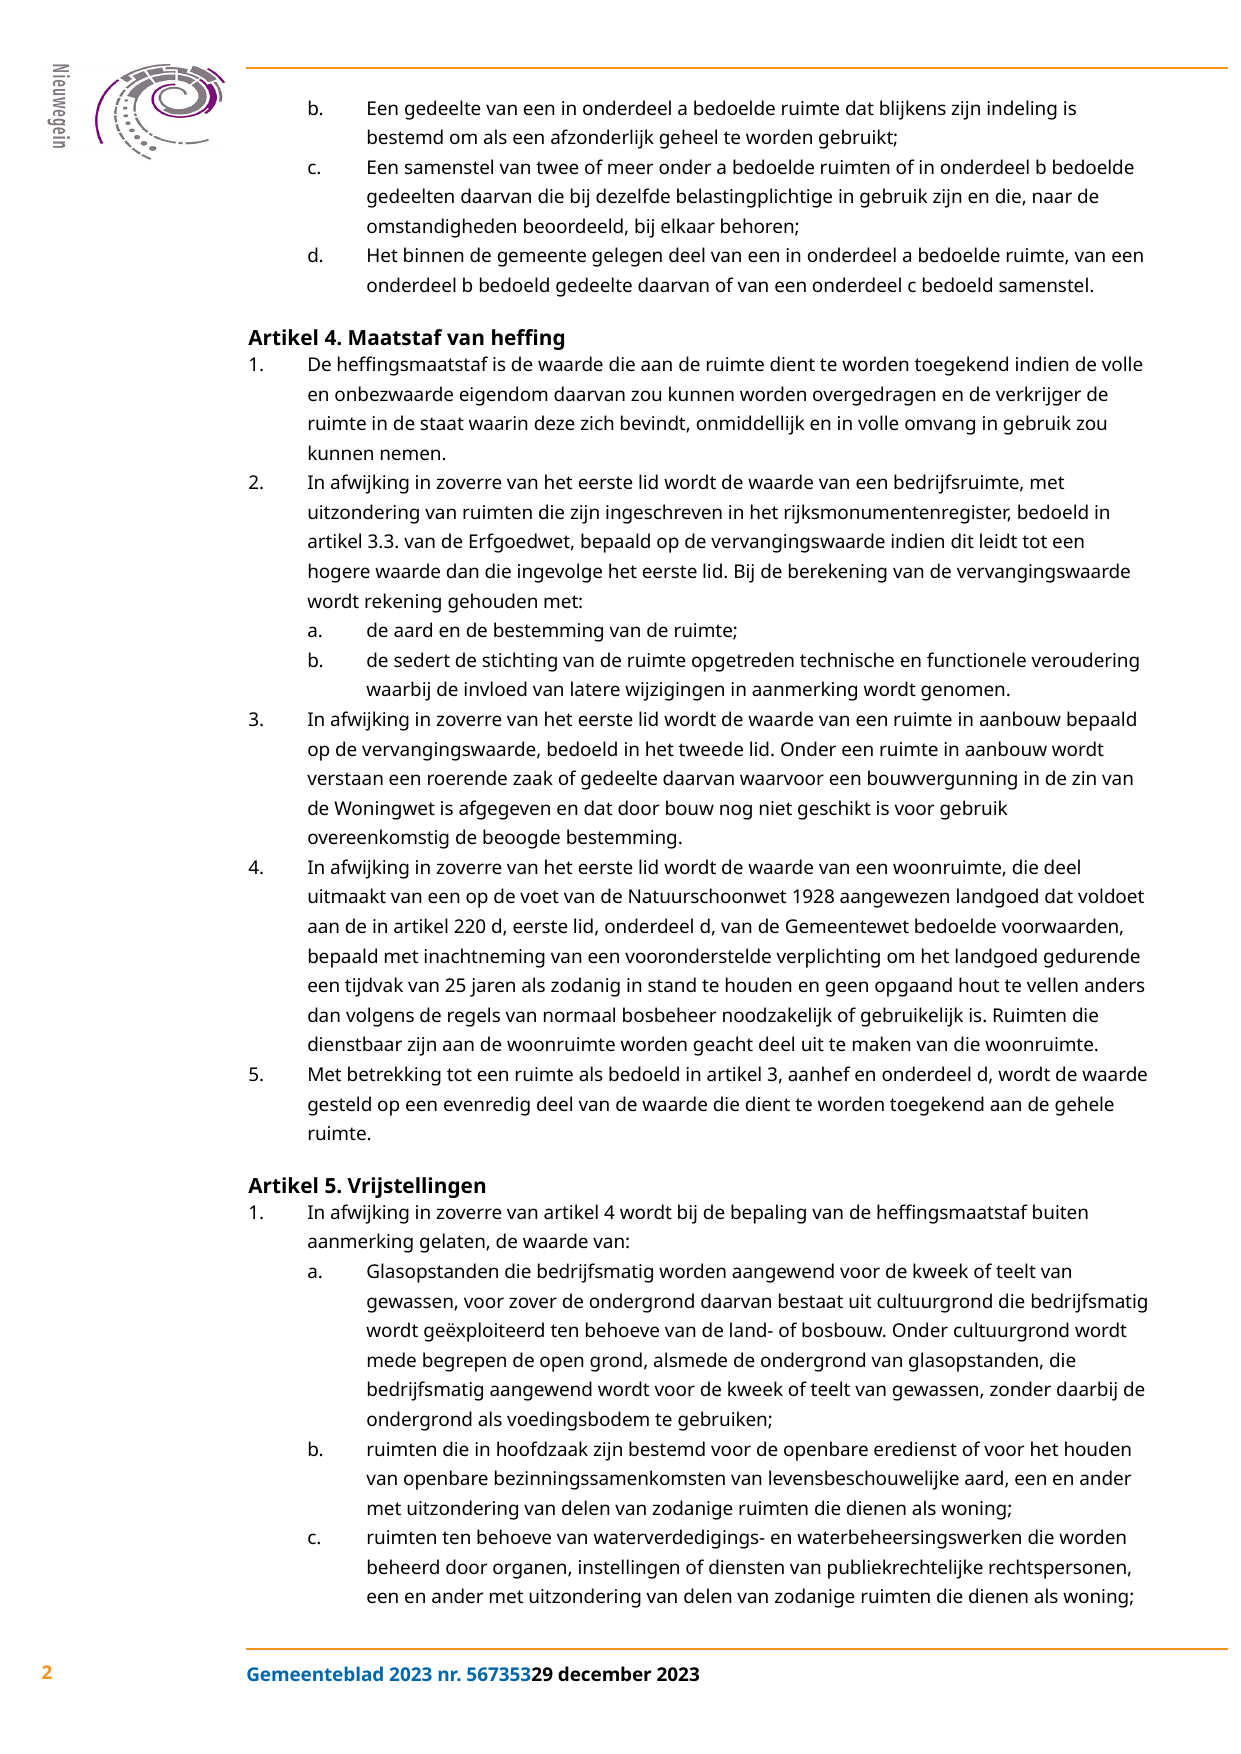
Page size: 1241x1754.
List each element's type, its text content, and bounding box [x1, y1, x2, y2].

list Een samenstel van twee of meer onder a bedoelde ruimten of in onderdeel b bedoelde gedeelten daarvan die bij dezelfde belastingplichtige in gebruik zijn en die, naar de omstandigheden beoordeeld, bij elkaar behoren; [307, 154, 1152, 239]
list ruimten die in hoofdzaak zijn bestemd voor de openbare eredienst of voor het houden van openbare bezinningssamenkomsten van levensbeschouwelijke aard, een en ander met uitzondering van delen van zodanige ruimten die dienen als woning; [307, 1436, 1152, 1521]
text Artikel 5. Vrijstellingen [248, 1171, 1152, 1199]
list In afwijking in zoverre van het eerste lid wordt de waarde van een bedrijfsruimte, met uitzondering van ruimten die zijn ingeschreven in het rijksmonumentenregister, bedoeld in artikel 3.3. van de Erfgoedwet, bepaald op de vervangingswaarde indien dit leidt tot een hogere waarde dan die ingevolge het eerste lid. Bij de berekening van de vervangingswaarde wordt rekening gehouden met: [248, 469, 1152, 613]
list In afwijking in zoverre van het eerste lid wordt de waarde van een woonruimte, die deel uitmaakt van een op de voet van de Natuurschoonwet 1928 aangewezen landgoed dat voldoet aan de in artikel 220 d, eerste lid, onderdeel d, van de Gemeentewet bedoelde voorwaarden, bepaald met inachtneming van een vooronderstelde verplichting om het landgoed gedurende een tijdvak van 25 jaren als zodanig in stand te houden en geen opgaand hout te vellen anders dan volgens de regels van normaal bosbeheer noodzakelijk of gebruikelijk is. Ruimten die dienstbaar zijn aan de woonruimte worden geacht deel uit te maken van die woonruimte. [248, 854, 1152, 1057]
list Het binnen de gemeente gelegen deel van een in onderdeel a bedoelde ruimte, van een onderdeel b bedoeld gedeelte daarvan of van een onderdeel c bedoeld samenstel. [307, 243, 1152, 298]
list Glasopstanden die bedrijfsmatig worden aangewend voor de kweek of teelt van gewassen, voor zover de ondergrond daarvan bestaat uit cultuurgrond die bedrijfsmatig wordt geëxploiteerd ten behoeve van de land- of bosbouw. Onder cultuurgrond wordt mede begrepen de open grond, alsmede de ondergrond van glasopstanden, die bedrijfsmatig aangewend wordt voor de kweek of teelt van gewassen, zonder daarbij de ondergrond als voedingsbodem te gebruiken; [307, 1258, 1152, 1432]
list In afwijking in zoverre van het eerste lid wordt de waarde van een ruimte in aanbouw bepaald op de vervangingswaarde, bedoeld in het tweede lid. Onder een ruimte in aanbouw wordt verstaan een roerende zaak of gedeelte daarvan waarvoor een bouwvergunning in de zin van de Woningwet is afgegeven en dat door bouw nog niet geschikt is voor gebruik overeenkomstig de beoogde bestemming. [248, 706, 1152, 850]
list In afwijking in zoverre van artikel 4 wordt bij de bepaling van de heffingsmaatstaf buiten aanmerking gelaten, de waarde van: [248, 1199, 1152, 1254]
text Artikel 4. Maatstaf van heffing [248, 323, 1152, 351]
list Met betrekking tot een ruimte als bedoeld in artikel 3, aanhef en onderdeel d, wordt de waarde gesteld op een evenredig deel van de waarde die dient te worden toegekend aan de gehele ruimte. [248, 1061, 1152, 1146]
list De heffingsmaatstaf is de waarde die aan de ruimte dient te worden toegekend indien de volle en onbezwaarde eigendom daarvan zou kunnen worden overgedragen en de verkrijger de ruimte in de staat waarin deze zich bevindt, onmiddellijk en in volle omvang in gebruik zou kunnen nemen. [248, 351, 1152, 466]
list Een gedeelte van een in onderdeel a bedoelde ruimte dat blijkens zijn indeling is bestemd om als een afzonderlijk geheel te worden gebruikt; [307, 95, 1152, 150]
list de sedert de stichting van de ruimte opgetreden technische en functionele veroudering waarbij de invloed van latere wijzigingen in aanmerking wordt genomen. [307, 647, 1152, 702]
list ruimten ten behoeve van waterverdedigings- en waterbeheersingswerken die worden beheerd door organen, instellingen of diensten van publiekrechtelijke rechtspersonen, een en ander met uitzondering van delen van zodanige ruimten die dienen als woning; [307, 1524, 1152, 1609]
list de aard en de bestemming van de ruimte; [307, 617, 1152, 643]
picture [41, 47, 231, 172]
